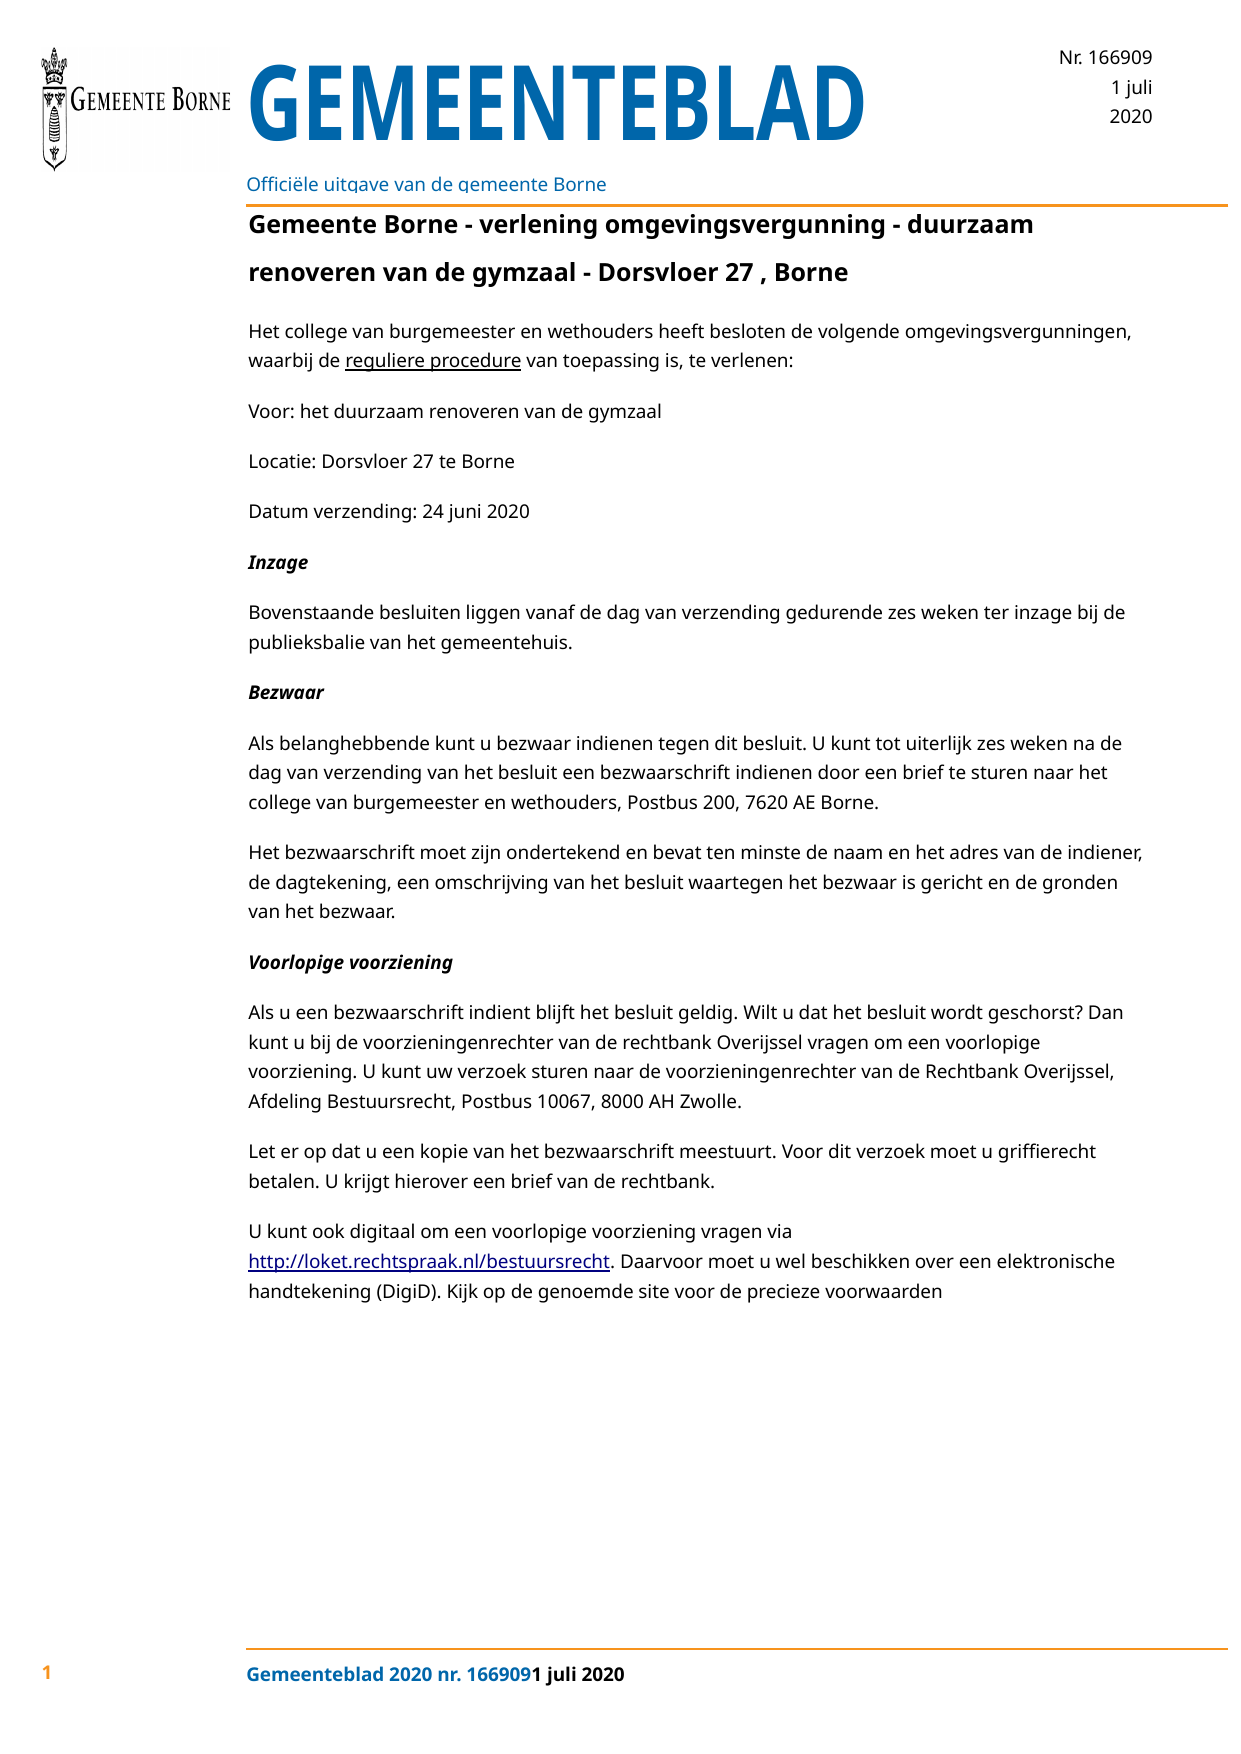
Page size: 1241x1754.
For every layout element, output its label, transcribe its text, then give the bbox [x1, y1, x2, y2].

text Gemeente Borne - verlening omgevingsvergunning - duurzaam renoveren van de gymzaal - Dorsvloer 27 , Borne [248, 207, 1152, 288]
text Bovenstaande besluiten liggen vanaf de dag van verzending gedurende zes weken ter inzage bij de publieksbalie van het gemeentehuis. [248, 599, 1152, 655]
text Het bezwaarschrift moet zijn ondertekend en bevat ten minste de naam en het adres van de indiener, de dagtekening, een omschrijving van het besluit waartegen het bezwaar is gericht en de gronden van het bezwaar. [248, 839, 1152, 924]
text Als u een bezwaarschrift indient blijft het besluit geldig. Wilt u dat het besluit wordt geschorst? Dan kunt u bij de voorzieningenrechter van de rechtbank Overijssel vragen om een voorlopige voorziening. U kunt uw verzoek sturen naar de voorzieningenrechter van de Rechtbank Overijssel, Afdeling Bestuursrecht, Postbus 10067, 8000 AH Zwolle. [248, 999, 1152, 1114]
text Inzage [248, 549, 1152, 575]
picture [41, 47, 231, 172]
text Locatie: Dorsvloer 27 te Borne [248, 448, 1152, 474]
text Het college van burgemeester en wethouders heeft besloten de volgende omgevingsvergunningen, waarbij de reguliere procedure van toepassing is, te verlenen: [248, 318, 1152, 373]
text Bezwaar [248, 679, 1152, 705]
text Voor: het duurzaam renoveren van de gymzaal [248, 398, 1152, 424]
text Let er op dat u een kopie van het bezwaarschrift meestuurt. Voor dit verzoek moet u griffierecht betalen. U krijgt hierover een brief van de rechtbank. [248, 1139, 1152, 1194]
text Datum verzending: 24 juni 2020 [248, 499, 1152, 524]
text U kunt ook digitaal om een voorlopige voorziening vragen via http://loket.rechtspraak.nl/bestuursrecht. Daarvoor moet u wel beschikken over een elektronische handtekening (DigiD). Kijk op de genoemde site voor de precieze voorwaarden [248, 1219, 1152, 1304]
text Als belanghebbende kunt u bezwaar indienen tegen dit besluit. U kunt tot uiterlijk zes weken na de dag van verzending van het besluit een bezwaarschrift indienen door een brief te sturen naar het college van burgemeester en wethouders, Postbus 200, 7620 AE Borne. [248, 730, 1152, 815]
text Voorlopige voorziening [248, 949, 1152, 975]
